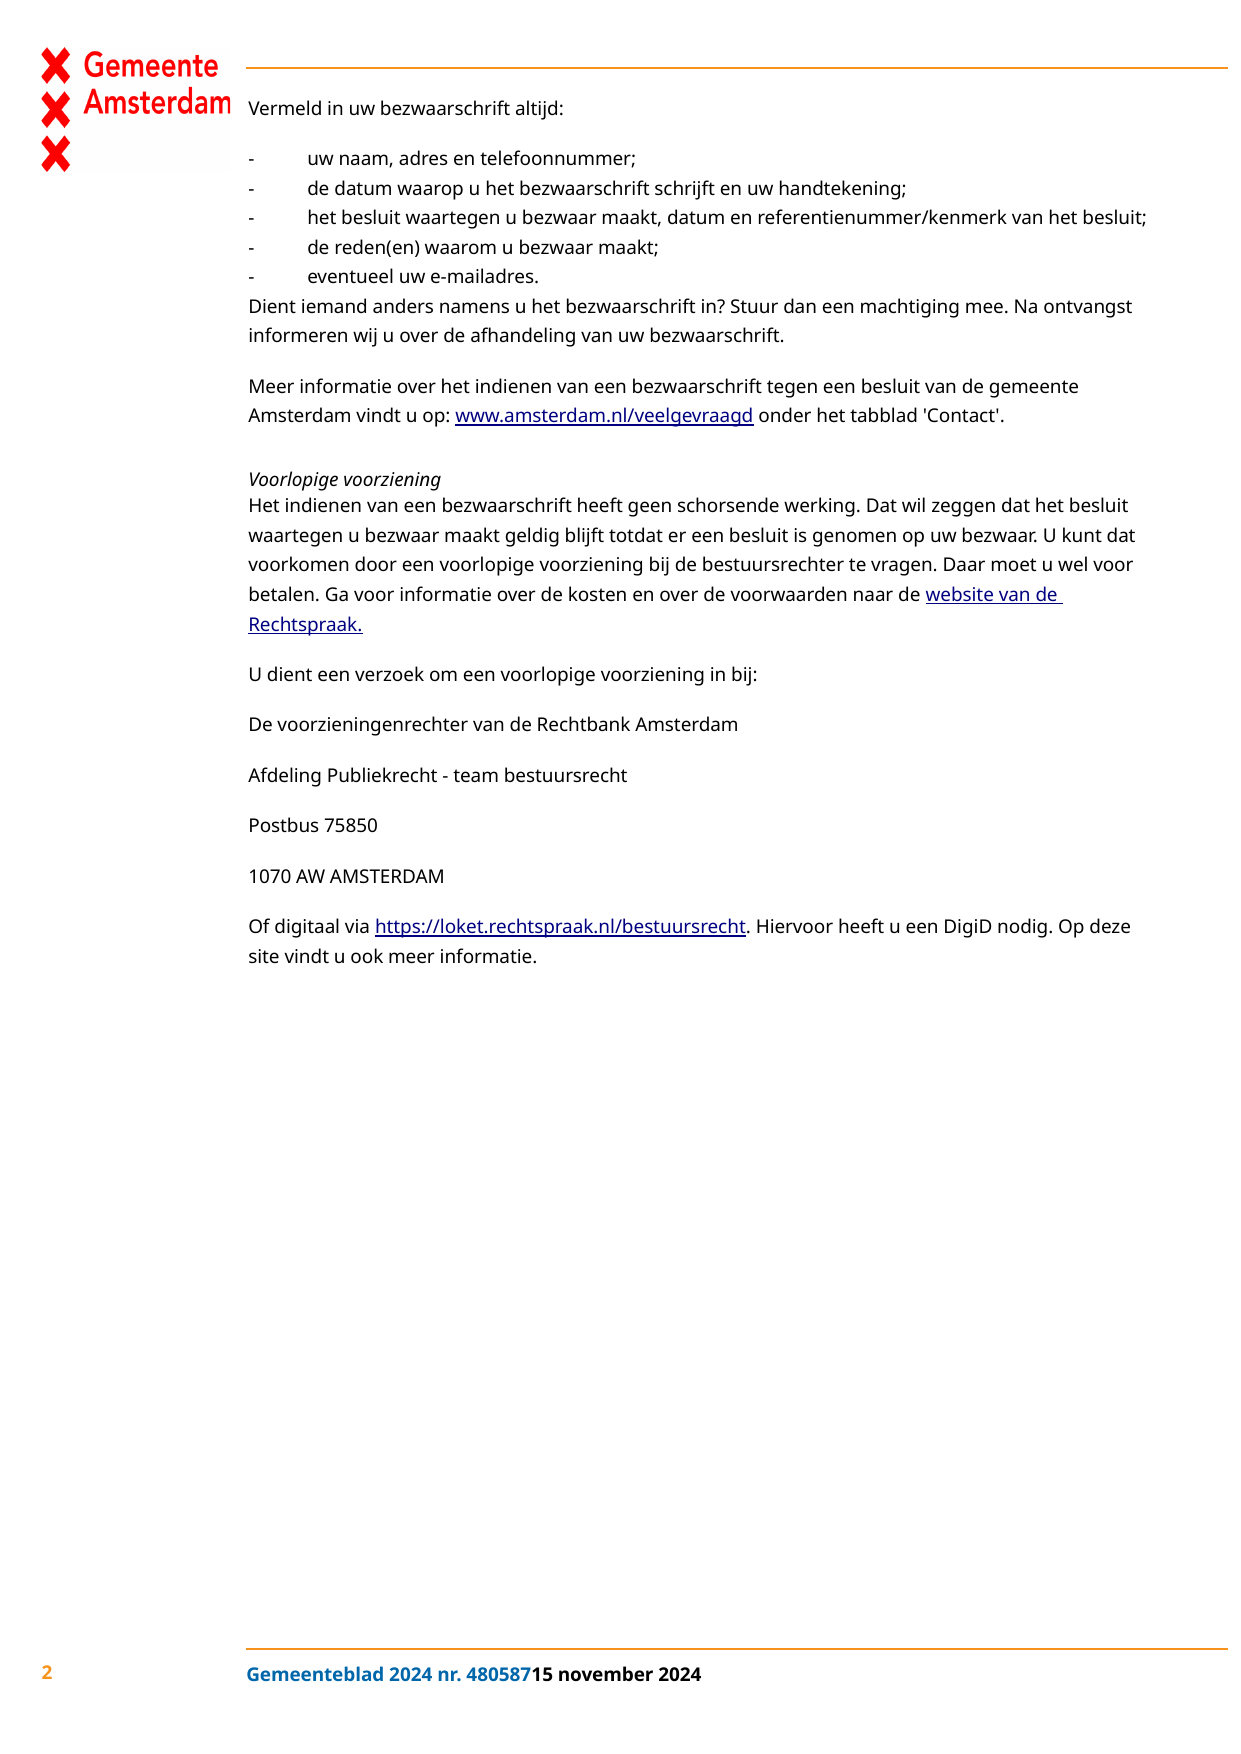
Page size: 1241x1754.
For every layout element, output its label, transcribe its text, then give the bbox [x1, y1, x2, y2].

text De voorzieningenrechter van de Rechtbank Amsterdam [248, 712, 1152, 737]
text U dient een verzoek om een voorlopige voorziening in bij: [248, 661, 1152, 687]
text Afdeling Publiekrecht - team bestuursrecht [248, 762, 1152, 788]
text Postbus 75850 [248, 812, 1152, 838]
text Vermeld in uw bezwaarschrift altijd: [248, 95, 1152, 121]
text Het indienen van een bezwaarschrift heeft geen schorsende werking. Dat wil zeggen dat het besluit waartegen u bezwaar maakt geldig blijft totdat er een besluit is genomen op uw bezwaar. U kunt dat voorkomen door een voorlopige voorziening bij de bestuursrechter te vragen. Daar moet u wel voor betalen. Ga voor informatie over de kosten en over de voorwaarden naar de website van de Rechtspraak. [248, 492, 1152, 636]
list het besluit waartegen u bezwaar maakt, datum en referentienummer/kenmerk van het besluit; [248, 204, 1152, 230]
list eventueel uw e-mailadres. [248, 263, 1152, 289]
text Meer informatie over het indienen van een bezwaarschrift tegen een besluit van de gemeente Amsterdam vindt u op: www.amsterdam.nl/veelgevraagd onder het tabblad 'Contact'. [248, 373, 1152, 428]
text Dient iemand anders namens u het bezwaarschrift in? Stuur dan een machtiging mee. Na ontvangst informeren wij u over de afhandeling van uw bezwaarschrift. [248, 293, 1152, 348]
picture [41, 47, 231, 172]
text Voorlopige voorziening [248, 467, 1152, 492]
list uw naam, adres en telefoonnummer; [248, 145, 1152, 171]
text Of digitaal via https://loket.rechtspraak.nl/bestuursrecht. Hiervoor heeft u een DigiD nodig. Op deze site vindt u ook meer informatie. [248, 913, 1152, 968]
list de datum waarop u het bezwaarschrift schrijft en uw handtekening; [248, 175, 1152, 201]
text 1070 AW AMSTERDAM [248, 863, 1152, 888]
list de reden(en) waarom u bezwaar maakt; [248, 234, 1152, 260]
